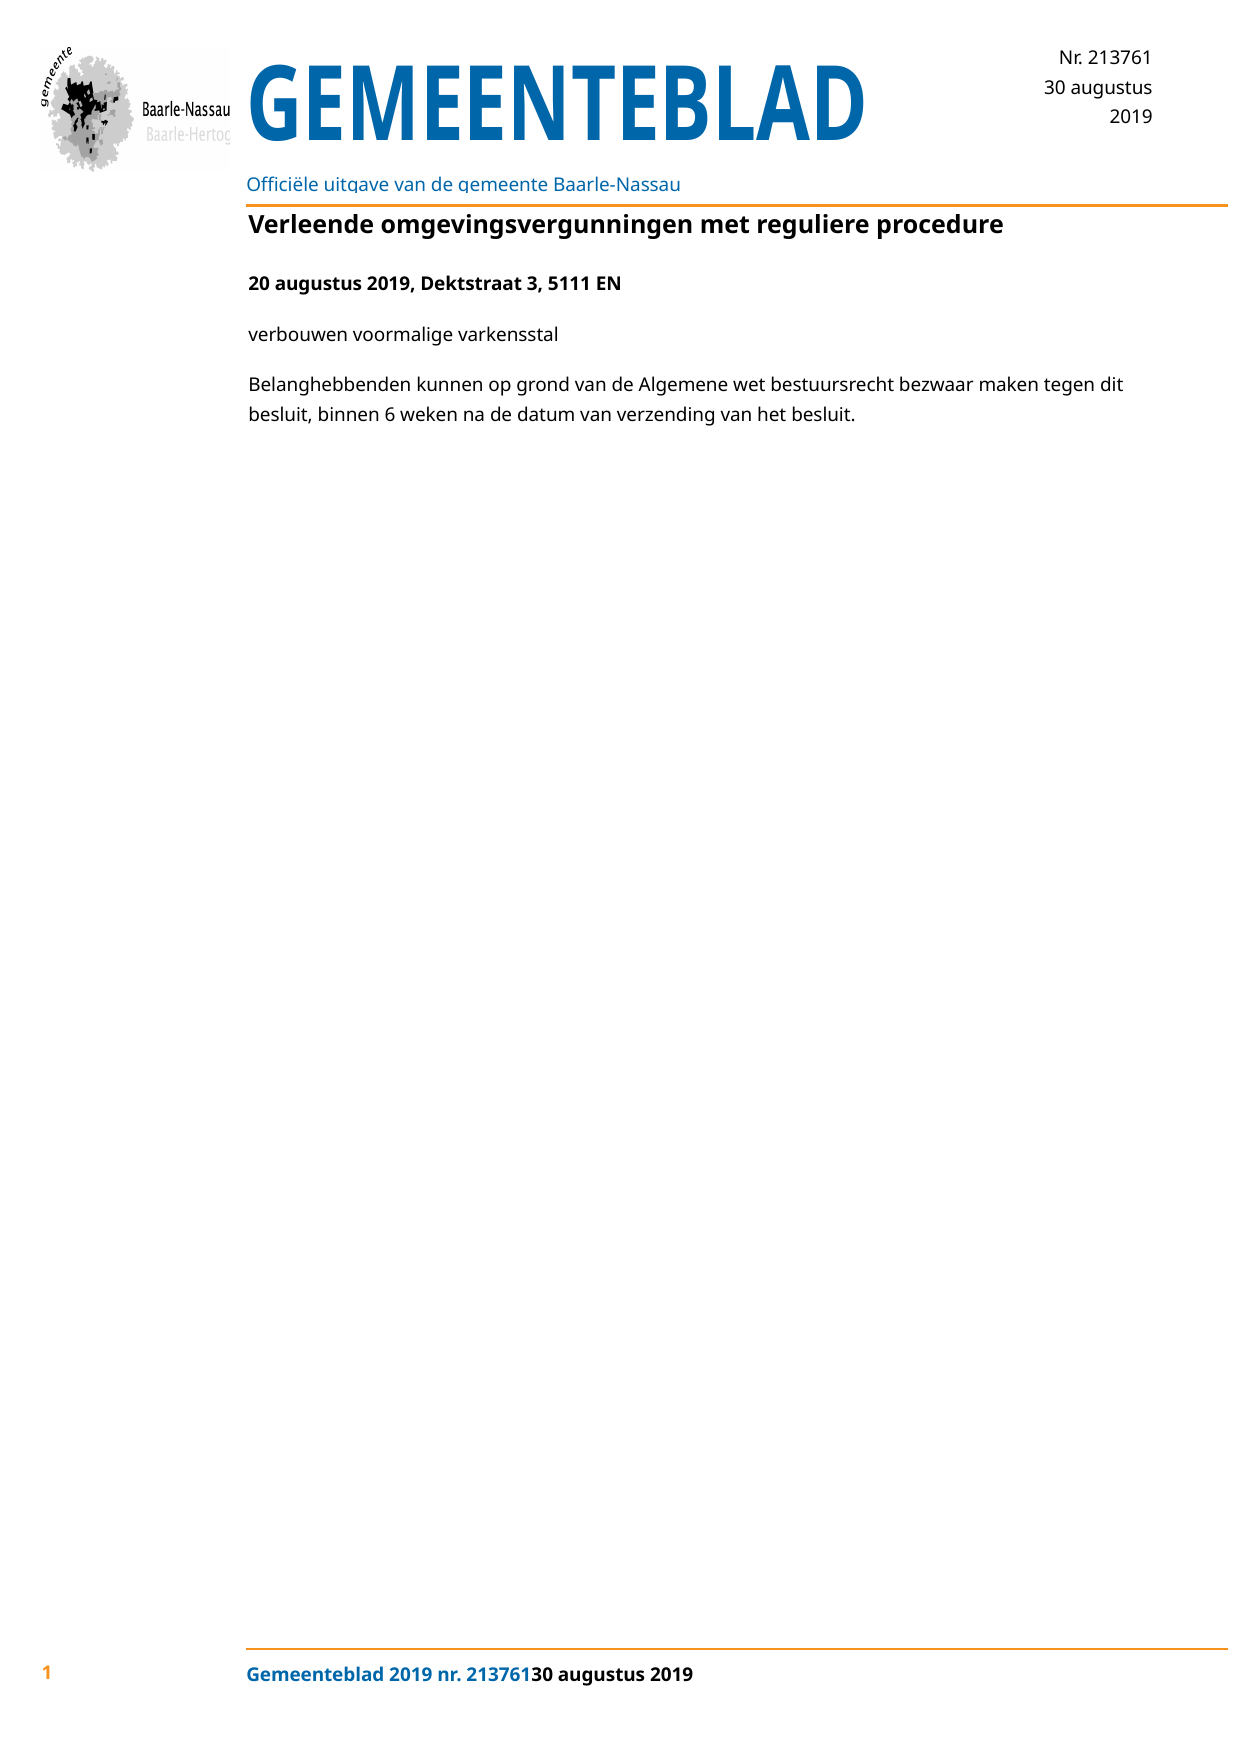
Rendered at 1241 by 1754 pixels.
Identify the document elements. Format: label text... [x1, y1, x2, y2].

picture [41, 47, 231, 172]
text Belanghebbenden kunnen op grond van de Algemene wet bestuursrecht bezwaar maken tegen dit besluit, binnen 6 weken na de datum van verzending van het besluit. [248, 371, 1152, 426]
text 20 augustus 2019, Dektstraat 3, 5111 EN [248, 270, 1152, 296]
text Verleende omgevingsvergunningen met reguliere procedure [248, 207, 1152, 241]
text verbouwen voormalige varkensstal [248, 321, 1152, 346]
